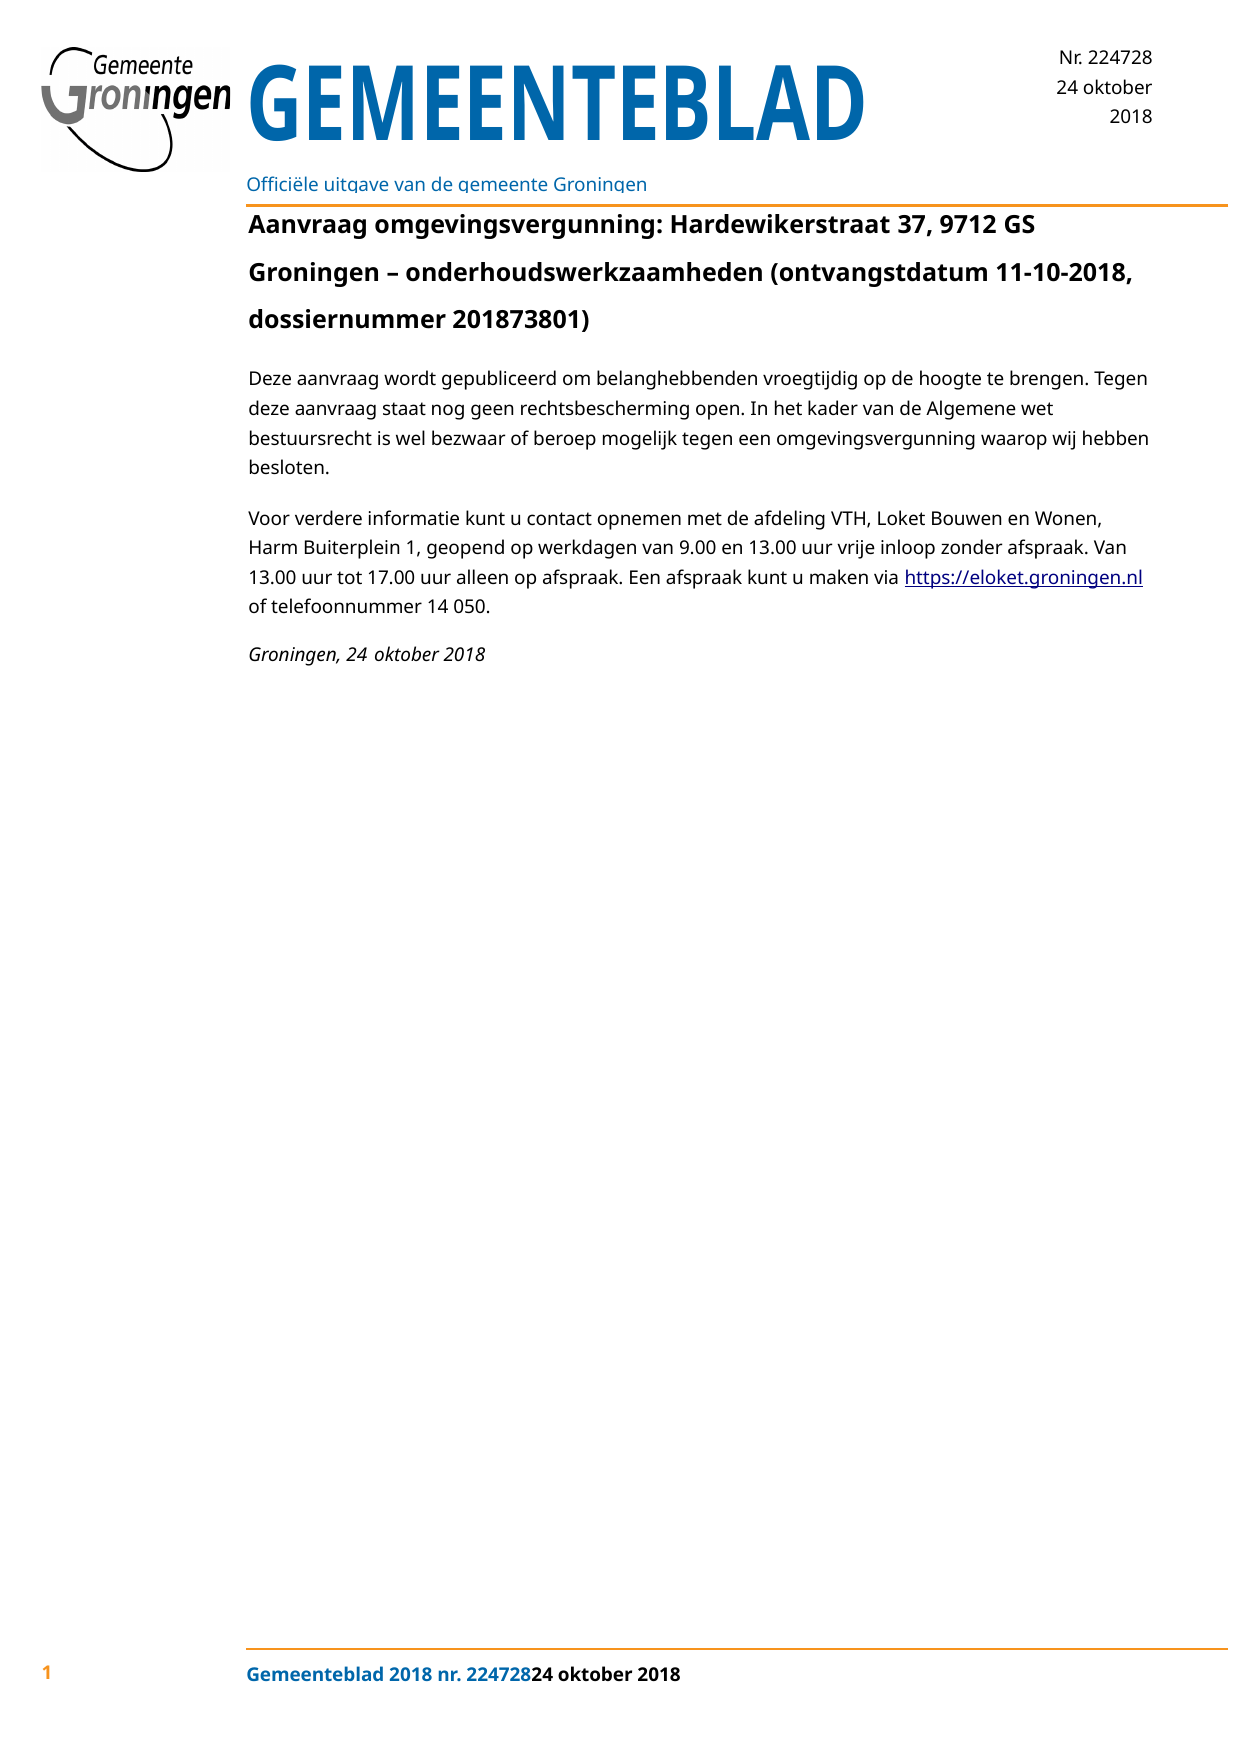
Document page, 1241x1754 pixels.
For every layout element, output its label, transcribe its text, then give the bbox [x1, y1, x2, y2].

text Voor verdere informatie kunt u contact opnemen met de afdeling VTH, Loket Bouwen en Wonen, Harm Buiterplein 1, geopend op werkdagen van 9.00 en 13.00 uur vrije inloop zonder afspraak. Van 13.00 uur tot 17.00 uur alleen op afspraak. Een afspraak kunt u maken via https://eloket.groningen.nl of telefoonnummer 14 050. [248, 505, 1152, 619]
text Groningen, 24 oktober 2018 [248, 641, 1152, 667]
picture [41, 47, 231, 172]
text Aanvraag omgevingsvergunning: Hardewikerstraat 37, 9712 GS Groningen – onderhoudswerkzaamheden (ontvangstdatum 11-10-2018, dossiernummer 201873801) [248, 207, 1152, 336]
text Deze aanvraag wordt gepubliceerd om belanghebbenden vroegtijdig op de hoogte te brengen. Tegen deze aanvraag staat nog geen rechtsbescherming open. In het kader van de Algemene wet bestuursrecht is wel bezwaar of beroep mogelijk tegen een omgevingsvergunning waarop wij hebben besloten. [248, 366, 1152, 480]
